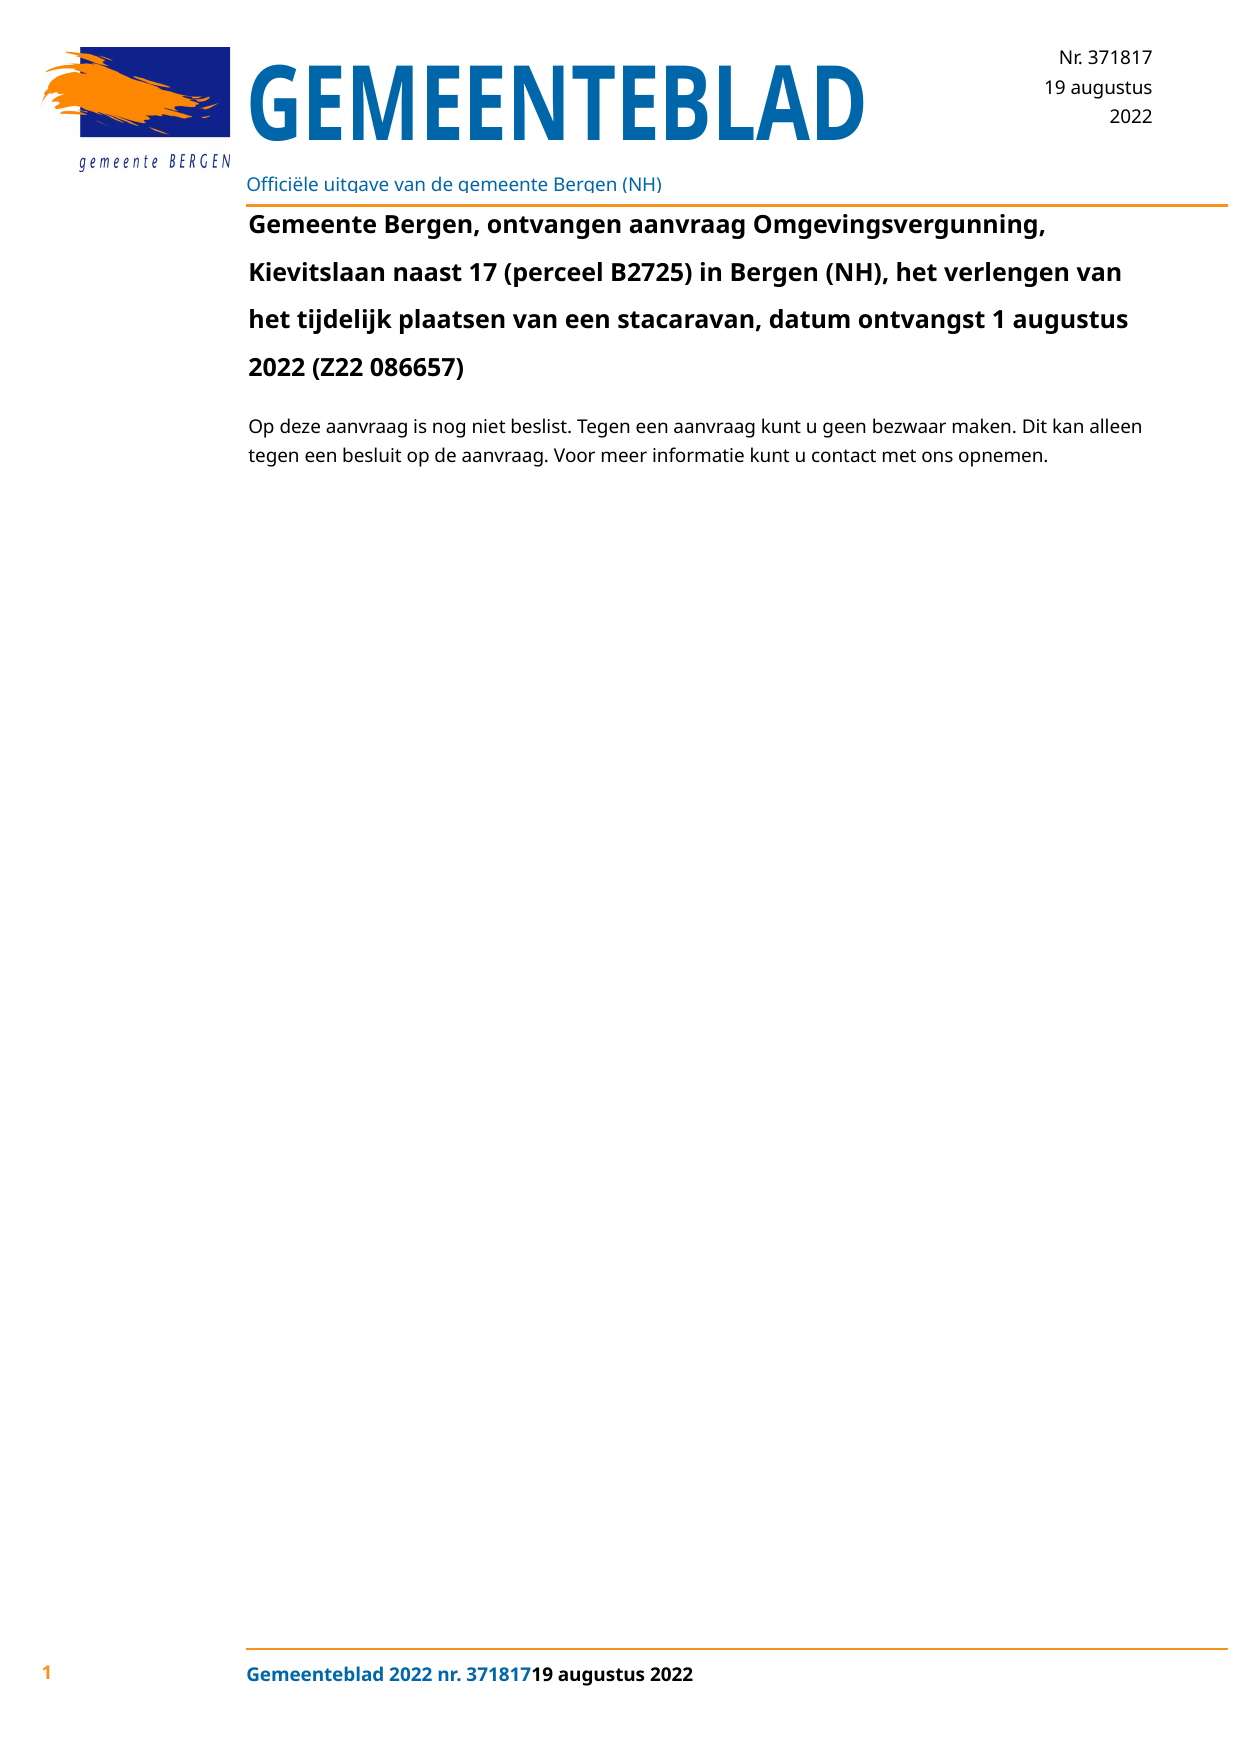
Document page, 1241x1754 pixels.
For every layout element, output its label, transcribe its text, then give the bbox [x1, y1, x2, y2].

picture [41, 47, 231, 172]
text Gemeente Bergen, ontvangen aanvraag Omgevingsvergunning, Kievitslaan naast 17 (perceel B2725) in Bergen (NH), het verlengen van het tijdelijk plaatsen van een stacaravan, datum ontvangst 1 augustus 2022 (Z22 086657) [248, 207, 1152, 384]
text Op deze aanvraag is nog niet beslist. Tegen een aanvraag kunt u geen bezwaar maken. Dit kan alleen tegen een besluit op de aanvraag. Voor meer informatie kunt u contact met ons opnemen. [248, 413, 1152, 468]
